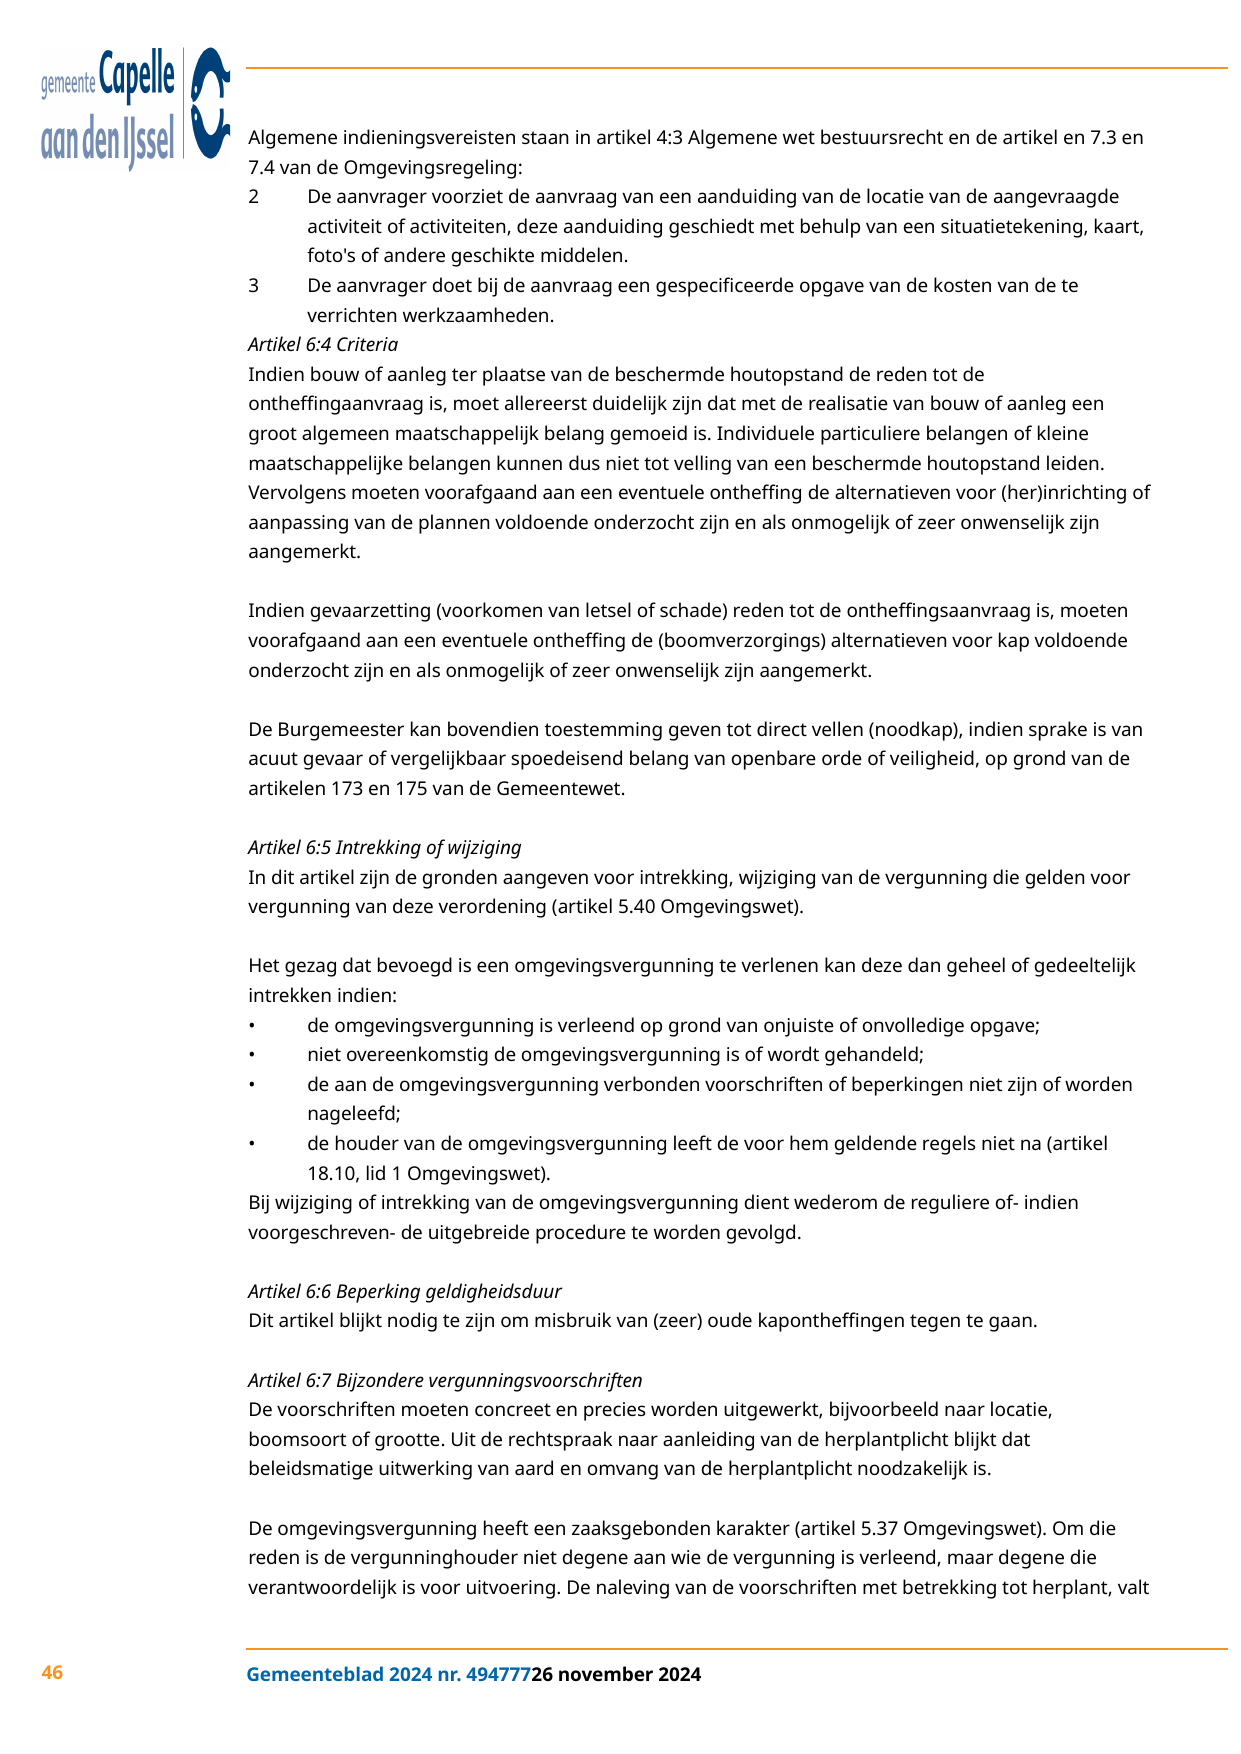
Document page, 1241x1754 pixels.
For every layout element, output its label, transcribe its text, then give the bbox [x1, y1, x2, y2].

list de houder van de omgevingsvergunning leeft de voor hem geldende regels niet na (artikel 18.10, lid 1 Omgevingswet). [248, 1130, 1152, 1186]
text Algemene indieningsvereisten staan in artikel 4:3 Algemene wet bestuursrecht en de artikel en 7.3 en 7.4 van de Omgevingsregeling: [248, 124, 1152, 180]
picture [41, 47, 231, 172]
list de omgevingsvergunning is verleend op grond van onjuiste of onvolledige opgave; [248, 1012, 1152, 1038]
text Artikel 6:6 Beperking geldigheidsduur [248, 1278, 1152, 1304]
text Dit artikel blijkt nodig te zijn om misbruik van (zeer) oude kapontheffingen tegen te gaan. [248, 1308, 1152, 1333]
text Bij wijziging of intrekking van de omgevingsvergunning dient wederom de reguliere of- indien voorgeschreven- de uitgebreide procedure te worden gevolgd. [248, 1189, 1152, 1245]
text Het gezag dat bevoegd is een omgevingsvergunning te verlenen kan deze dan geheel of gedeeltelijk intrekken indien: [248, 953, 1152, 1008]
list niet overeenkomstig de omgevingsvergunning is of wordt gehandeld; [248, 1041, 1152, 1067]
text Artikel 6:5 Intrekking of wijziging [248, 834, 1152, 860]
text De voorschriften moeten concreet en precies worden uitgewerkt, bijvoorbeeld naar locatie, boomsoort of grootte. Uit de rechtspraak naar aanleiding van de herplantplicht blijkt dat beleidsmatige uitwerking van aard en omvang van de herplantplicht noodzakelijk is. [248, 1396, 1152, 1481]
text De omgevingsvergunning heeft een zaaksgebonden karakter (artikel 5.37 Omgevingswet). Om die reden is de vergunninghouder niet degene aan wie de vergunning is verleend, maar degene die verantwoordelijk is voor uitvoering. De naleving van de voorschriften met betrekking tot herplant, valt [248, 1515, 1152, 1600]
list de aan de omgevingsvergunning verbonden voorschriften of beperkingen niet zijn of worden nageleefd; [248, 1071, 1152, 1126]
text In dit artikel zijn de gronden aangeven voor intrekking, wijziging van de vergunning die gelden voor vergunning van deze verordening (artikel 5.40 Omgevingswet). [248, 864, 1152, 919]
text Indien gevaarzetting (voorkomen van letsel of schade) reden tot de ontheffingsaanvraag is, moeten voorafgaand aan een eventuele ontheffing de (boomverzorgings) alternatieven voor kap voldoende onderzocht zijn en als onmogelijk of zeer onwenselijk zijn aangemerkt. [248, 598, 1152, 683]
text Artikel 6:4 Criteria [248, 331, 1152, 357]
text Indien bouw of aanleg ter plaatse van de beschermde houtopstand de reden tot de ontheffingaanvraag is, moet allereerst duidelijk zijn dat met de realisatie van bouw of aanleg een groot algemeen maatschappelijk belang gemoeid is. Individuele particuliere belangen of kleine maatschappelijke belangen kunnen dus niet tot velling van een beschermde houtopstand leiden. Vervolgens moeten voorafgaand aan een eventuele ontheffing de alternatieven voor (her)inrichting of aanpassing van de plannen voldoende onderzocht zijn en als onmogelijk of zeer onwenselijk zijn aangemerkt. [248, 361, 1152, 564]
list De aanvrager voorziet de aanvraag van een aanduiding van de locatie van de aangevraagde activiteit of activiteiten, deze aanduiding geschiedt met behulp van een situatietekening, kaart, foto's of andere geschikte middelen. [248, 183, 1152, 268]
text De Burgemeester kan bovendien toestemming geven tot direct vellen (noodkap), indien sprake is van acuut gevaar of vergelijkbaar spoedeisend belang van openbare orde of veiligheid, op grond van de artikelen 173 en 175 van de Gemeentewet. [248, 716, 1152, 801]
list De aanvrager doet bij de aanvraag een gespecificeerde opgave van de kosten van de te verrichten werkzaamheden. [248, 272, 1152, 328]
text Artikel 6:7 Bijzondere vergunningsvoorschriften [248, 1367, 1152, 1393]
